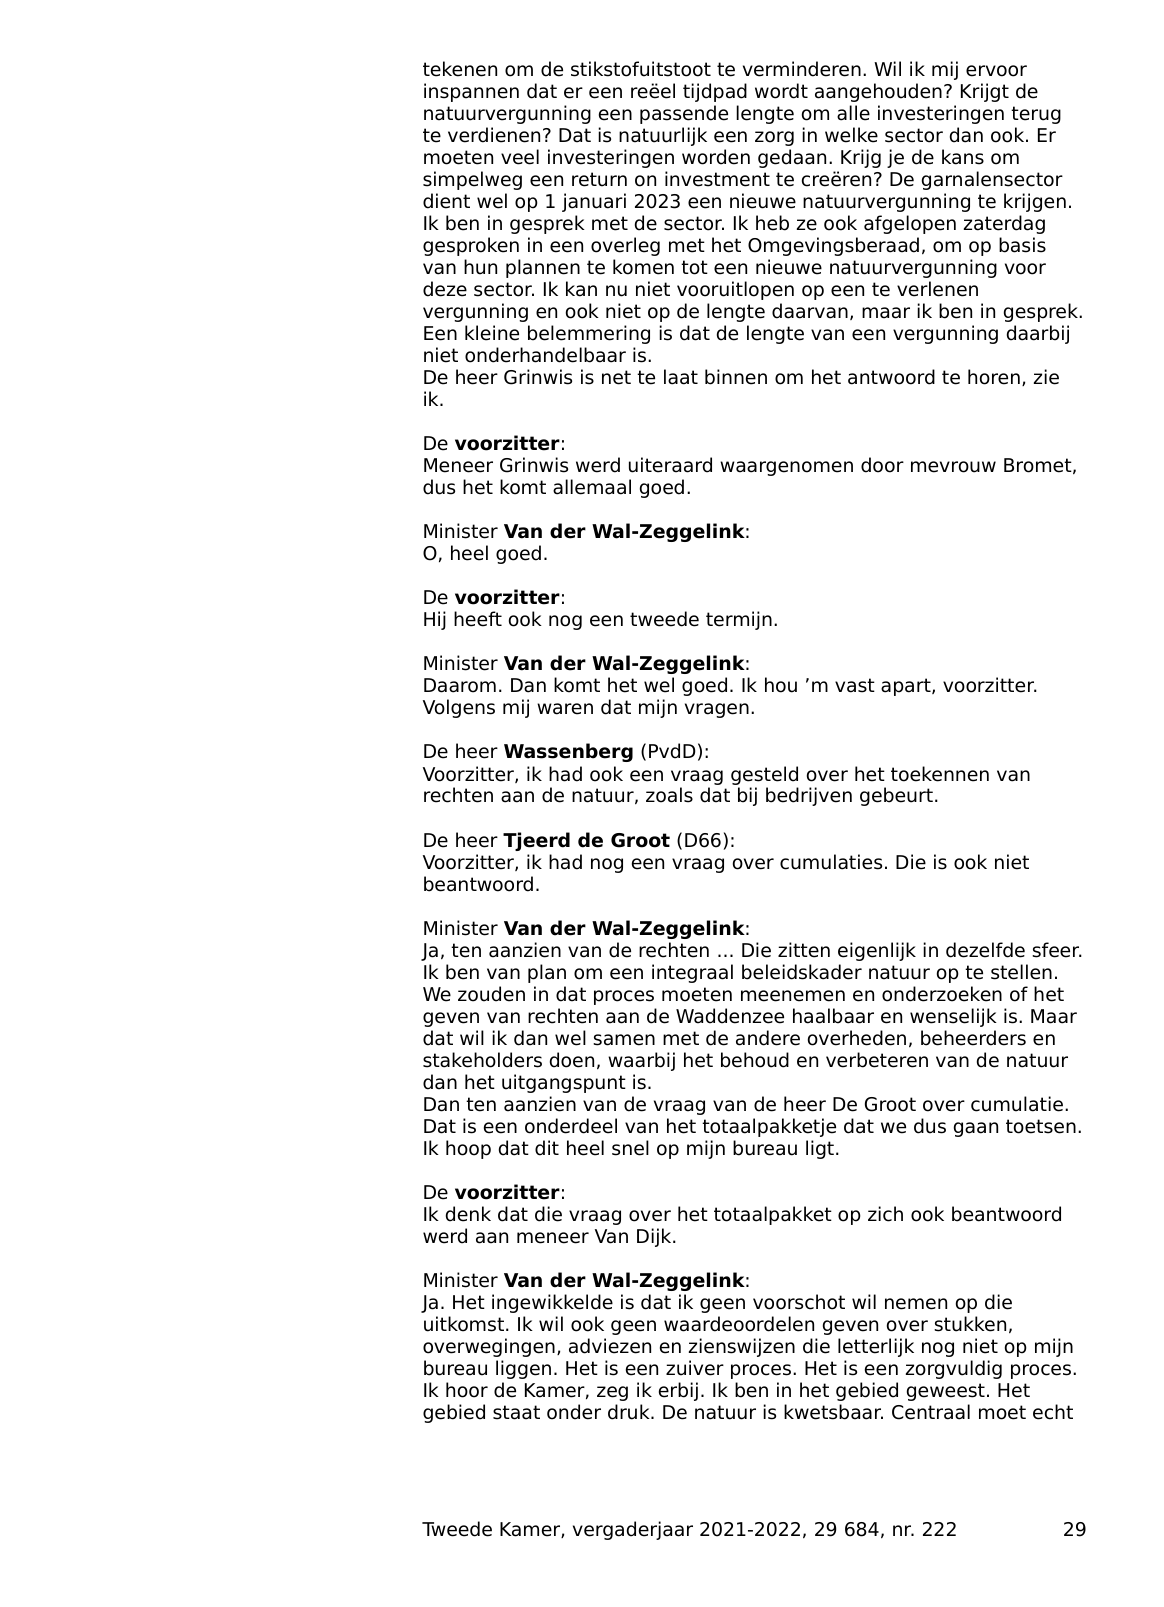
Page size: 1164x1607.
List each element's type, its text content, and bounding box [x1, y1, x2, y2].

text De voorzitter: [422, 587, 1087, 609]
text Ik denk dat die vraag over het totaalpakket op zich ook beantwoord werd aan meneer Van Dijk. [422, 1204, 1087, 1248]
text Minister Van der Wal-Zeggelink: [422, 1270, 1087, 1292]
text Ja. Het ingewikkelde is dat ik geen voorschot wil nemen op die uitkomst. Ik wil ook geen waardeoordelen geven over stukken, overwegingen, adviezen en zienswijzen die letterlijk nog niet op mijn bureau liggen. Het is een zuiver proces. Het is een zorgvuldig proces. Ik hoor de Kamer, zeg ik erbij. Ik ben in het gebied geweest. Het gebied staat onder druk. De natuur is kwetsbaar. Centraal moet echt [422, 1292, 1087, 1424]
text Minister Van der Wal-Zeggelink: [422, 521, 1087, 543]
text De voorzitter: [422, 433, 1087, 455]
text O, heel goed. [422, 543, 1087, 565]
text Ja, ten aanzien van de rechten ... Die zitten eigenlijk in dezelfde sfeer. Ik ben van plan om een integraal beleidskader natuur op te stellen. We zouden in dat proces moeten meenemen en onderzoeken of het geven van rechten aan de Waddenzee haalbaar en wenselijk is. Maar dat wil ik dan wel samen met de andere overheden, beheerders en stakeholders doen, waarbij het behoud en verbeteren van de natuur dan het uitgangspunt is. [422, 940, 1087, 1093]
text Minister Van der Wal-Zeggelink: [422, 918, 1087, 940]
text Hij heeft ook nog een tweede termijn. [422, 609, 1087, 631]
text Volgens mij waren dat mijn vragen. [422, 697, 1087, 719]
text Voorzitter, ik had nog een vraag over cumulaties. Die is ook niet beantwoord. [422, 852, 1087, 896]
text De heer Grinwis is net te laat binnen om het antwoord te horen, zie ik. [422, 367, 1087, 411]
text De heer Tjeerd de Groot (D66): [422, 829, 1087, 852]
text Daarom. Dan komt het wel goed. Ik hou ’m vast apart, voorzitter. [422, 675, 1087, 697]
text De voorzitter: [422, 1182, 1087, 1204]
text Meneer Grinwis werd uiteraard waargenomen door mevrouw Bromet, dus het komt allemaal goed. [422, 455, 1087, 499]
text tekenen om de stikstofuitstoot te verminderen. Wil ik mij ervoor inspannen dat er een reëel tijdpad wordt aangehouden? Krijgt de natuurvergunning een passende lengte om alle investeringen terug te verdienen? Dat is natuurlijk een zorg in welke sector dan ook. Er moeten veel investeringen worden gedaan. Krijg je de kans om simpelweg een return on investment te creëren? De garnalensector dient wel op 1 januari 2023 een nieuwe natuurvergunning te krijgen. Ik ben in gesprek met de sector. Ik heb ze ook afgelopen zaterdag gesproken in een overleg met het Omgevingsberaad, om op basis van hun plannen te komen tot een nieuwe natuurvergunning voor deze sector. Ik kan nu niet vooruitlopen op een te verlenen vergunning en ook niet op de lengte daarvan, maar ik ben in gesprek. Een kleine belemmering is dat de lengte van een vergunning daarbij niet onderhandelbaar is. [422, 59, 1087, 367]
text Minister Van der Wal-Zeggelink: [422, 653, 1087, 675]
text De heer Wassenberg (PvdD): [422, 741, 1087, 763]
text Dan ten aanzien van de vraag van de heer De Groot over cumulatie. Dat is een onderdeel van het totaalpakketje dat we dus gaan toetsen. Ik hoop dat dit heel snel op mijn bureau ligt. [422, 1093, 1087, 1159]
text Voorzitter, ik had ook een vraag gesteld over het toekennen van rechten aan de natuur, zoals dat bij bedrijven gebeurt. [422, 763, 1087, 807]
